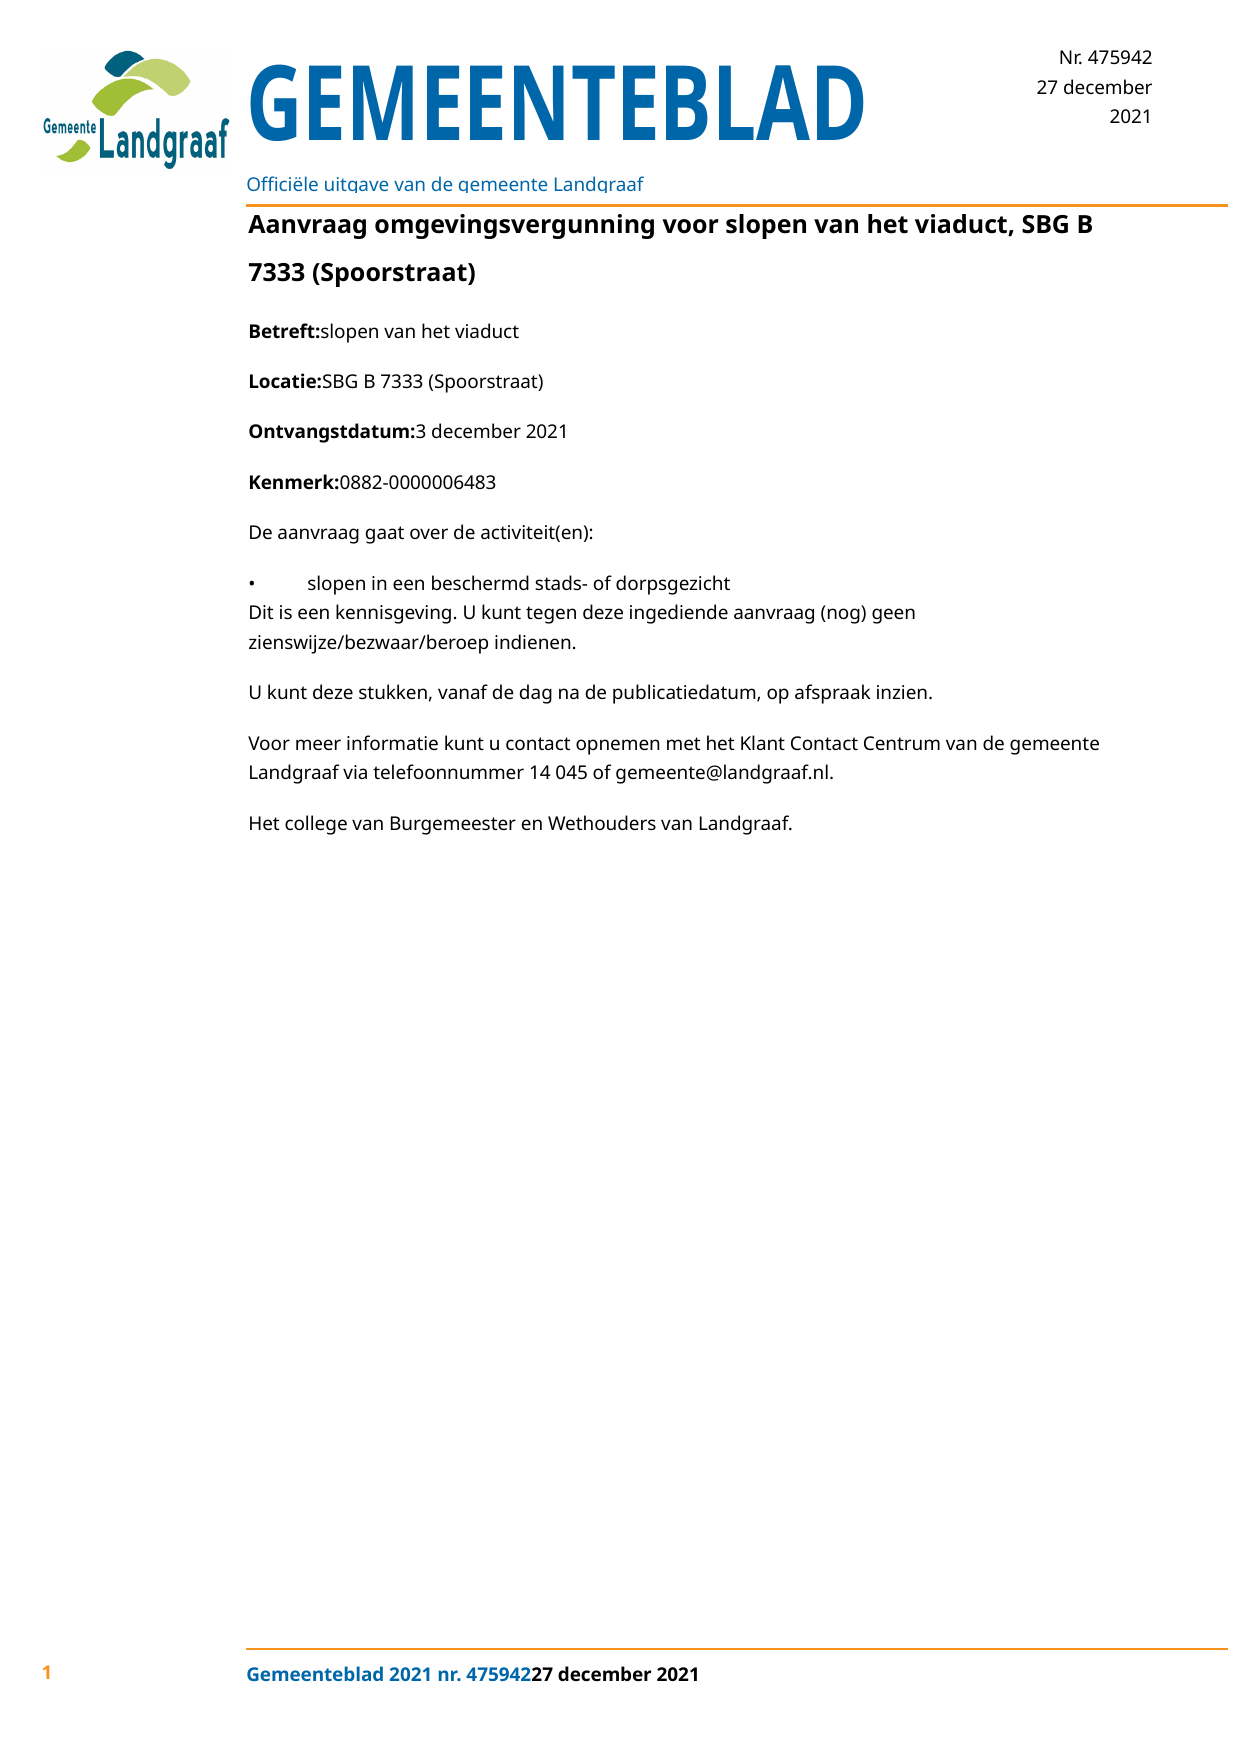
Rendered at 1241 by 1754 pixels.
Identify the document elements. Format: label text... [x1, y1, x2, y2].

text U kunt deze stukken, vanaf de dag na de publicatiedatum, op afspraak inzien. [248, 679, 1152, 705]
text Locatie:SBG B 7333 (Spoorstraat) [248, 368, 1152, 394]
text Kenmerk:0882-0000006483 [248, 469, 1152, 495]
text Dit is een kennisgeving. U kunt tegen deze ingediende aanvraag (nog) geen zienswijze/bezwaar/beroep indienen. [248, 599, 1152, 655]
picture [41, 47, 231, 172]
text Betreft:slopen van het viaduct [248, 318, 1152, 344]
text Ontvangstdatum:3 december 2021 [248, 419, 1152, 444]
text De aanvraag gaat over de activiteit(en): [248, 519, 1152, 545]
text Het college van Burgemeester en Wethouders van Landgraaf. [248, 810, 1152, 836]
text Voor meer informatie kunt u contact opnemen met het Klant Contact Centrum van de gemeente Landgraaf via telefoonnummer 14 045 of gemeente@landgraaf.nl. [248, 730, 1152, 785]
text Aanvraag omgevingsvergunning voor slopen van het viaduct, SBG B 7333 (Spoorstraat) [248, 207, 1152, 288]
list slopen in een beschermd stads- of dorpsgezicht [248, 570, 1152, 596]
